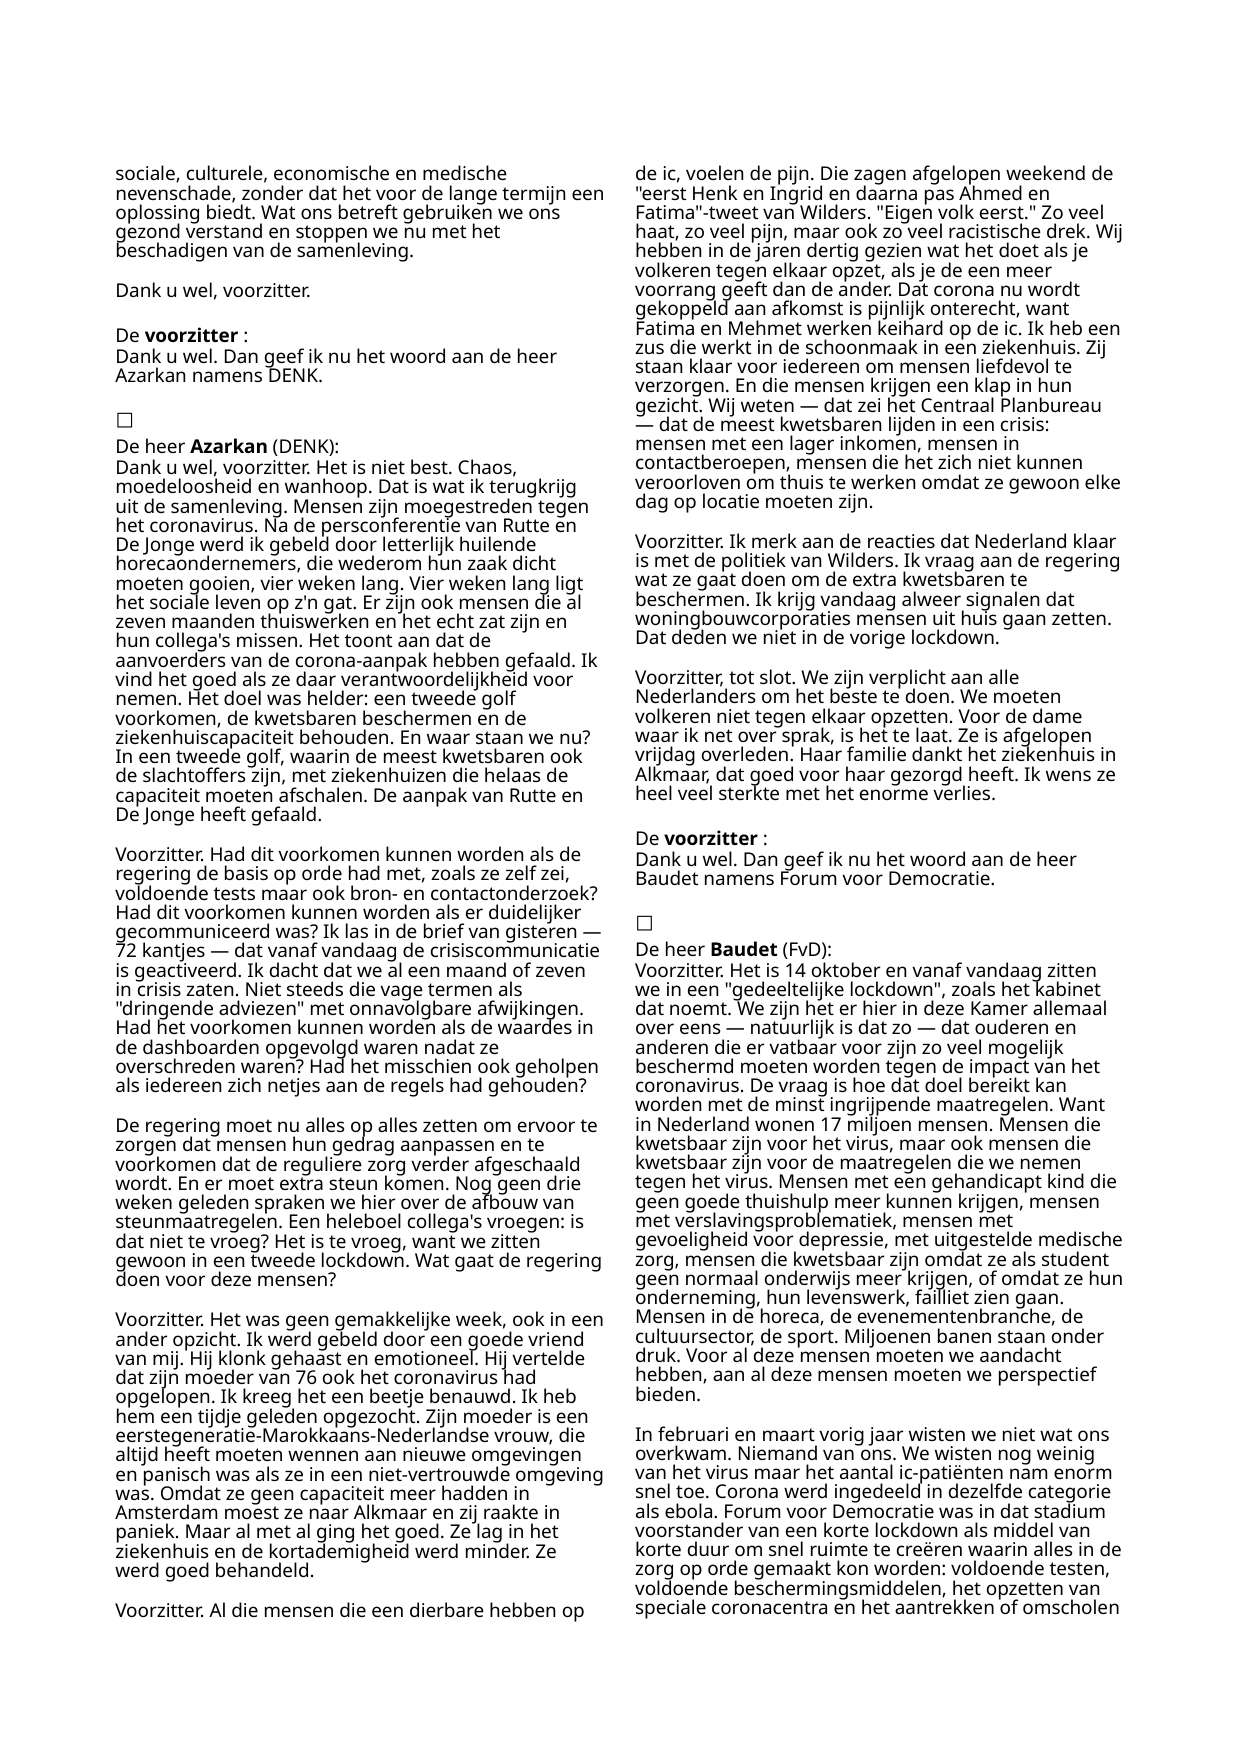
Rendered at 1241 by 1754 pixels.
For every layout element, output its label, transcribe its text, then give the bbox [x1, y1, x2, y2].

text De voorzitter : [115, 322, 605, 348]
text de ic, voelen de pijn. Die zagen afgelopen weekend de "eerst Henk en Ingrid en daarna pas Ahmed en Fatima"-tweet van Wilders. "Eigen volk eerst." Zo veel haat, zo veel pijn, maar ook zo veel racistische drek. Wij hebben in de jaren dertig gezien wat het doet als je volkeren tegen elkaar opzet, als je de een meer voorrang geeft dan de ander. Dat corona nu wordt gekoppeld aan afkomst is pijnlijk onterecht, want Fatima en Mehmet werken keihard op de ic. Ik heb een zus die werkt in de schoonmaak in een ziekenhuis. Zij staan klaar voor iedereen om mensen liefdevol te verzorgen. En die mensen krijgen een klap in hun gezicht. Wij weten — dat zei het Centraal Planbureau — dat de meest kwetsbaren lijden in een crisis: mensen met een lager inkomen, mensen in contactberoepen, mensen die het zich niet kunnen veroorloven om thuis te werken omdat ze gewoon elke dag op locatie moeten zijn. [635, 165, 1125, 512]
text ⬜ [115, 408, 605, 433]
text Voorzitter. Ik merk aan de reacties dat Nederland klaar is met de politiek van Wilders. Ik vraag aan de regering wat ze gaat doen om de extra kwetsbaren te beschermen. Ik krijg vandaag alweer signalen dat woningbouwcorporaties mensen uit huis gaan zetten. Dat deden we niet in de vorige lockdown. [635, 533, 1125, 648]
text ⬜ [635, 910, 1125, 936]
text Voorzitter, tot slot. We zijn verplicht aan alle Nederlanders om het beste te doen. We moeten volkeren niet tegen elkaar opzetten. Voor de dame waar ik net over sprak, is het te laat. Ze is afgelopen vrijdag overleden. Haar familie dankt het ziekenhuis in Alkmaar, dat goed voor haar gezorgd heeft. Ik wens ze heel veel sterkte met het enorme verlies. [635, 669, 1125, 804]
text Dank u wel. Dan geef ik nu het woord aan de heer Baudet namens Forum voor Democratie. [635, 851, 1125, 889]
text Voorzitter. Het was geen gemakkelijke week, ook in een ander opzicht. Ik werd gebeld door een goede vriend van mij. Hij klonk gehaast en emotioneel. Hij vertelde dat zijn moeder van 76 ook het coronavirus had opgelopen. Ik kreeg het een beetje benauwd. Ik heb hem een tijdje geleden opgezocht. Zijn moeder is een eerstegeneratie-Marokkaans-Nederlandse vrouw, die altijd heeft moeten wennen aan nieuwe omgevingen en panisch was als ze in een niet-vertrouwde omgeving was. Omdat ze geen capaciteit meer hadden in Amsterdam moest ze naar Alkmaar en zij raakte in paniek. Maar al met al ging het goed. Ze lag in het ziekenhuis en de kortademigheid werd minder. Ze werd goed behandeld. [115, 1311, 605, 1581]
text Dank u wel, voorzitter. Het is niet best. Chaos, moedeloosheid en wanhoop. Dat is wat ik terugkrijg uit de samenleving. Mensen zijn moegestreden tegen het coronavirus. Na de persconferentie van Rutte en De Jonge werd ik gebeld door letterlijk huilende horecaondernemers, die wederom hun zaak dicht moeten gooien, vier weken lang. Vier weken lang ligt het sociale leven op z'n gat. Er zijn ook mensen die al zeven maanden thuiswerken en het echt zat zijn en hun collega's missen. Het toont aan dat de aanvoerders van de corona-aanpak hebben gefaald. Ik vind het goed als ze daar verantwoordelijkheid voor nemen. Het doel was helder: een tweede golf voorkomen, de kwetsbaren beschermen en de ziekenhuiscapaciteit behouden. En waar staan we nu? In een tweede golf, waarin de meest kwetsbaren ook de slachtoffers zijn, met ziekenhuizen die helaas de capaciteit moeten afschalen. De aanpak van Rutte en De Jonge heeft gefaald. [115, 459, 605, 825]
text Voorzitter. Het is 14 oktober en vanaf vandaag zitten we in een "gedeeltelijke lockdown", zoals het kabinet dat noemt. We zijn het er hier in deze Kamer allemaal over eens — natuurlijk is dat zo — dat ouderen en anderen die er vatbaar voor zijn zo veel mogelijk beschermd moeten worden tegen de impact van het coronavirus. De vraag is hoe dat doel bereikt kan worden met de minst ingrijpende maatregelen. Want in Nederland wonen 17 miljoen mensen. Mensen die kwetsbaar zijn voor het virus, maar ook mensen die kwetsbaar zijn voor de maatregelen die we nemen tegen het virus. Mensen met een gehandicapt kind die geen goede thuishulp meer kunnen krijgen, mensen met verslavingsproblematiek, mensen met gevoeligheid voor depressie, met uitgestelde medische zorg, mensen die kwetsbaar zijn omdat ze als student geen normaal onderwijs meer krijgen, of omdat ze hun onderneming, hun levenswerk, failliet zien gaan. Mensen in de horeca, de evenementenbranche, de cultuursector, de sport. Miljoenen banen staan onder druk. Voor al deze mensen moeten we aandacht hebben, aan al deze mensen moeten we perspectief bieden. [635, 962, 1125, 1405]
text De heer Baudet (FvD): [635, 936, 1125, 962]
text Voorzitter. Al die mensen die een dierbare hebben op [115, 1602, 605, 1621]
text In februari en maart vorig jaar wisten we niet wat ons overkwam. Niemand van ons. We wisten nog weinig van het virus maar het aantal ic-patiënten nam enorm snel toe. Corona werd ingedeeld in dezelfde categorie als ebola. Forum voor Democratie was in dat stadium voorstander van een korte lockdown als middel van korte duur om snel ruimte te creëren waarin alles in de zorg op orde gemaakt kon worden: voldoende testen, voldoende beschermingsmiddelen, het opzetten van speciale coronacentra en het aantrekken of omscholen [635, 1426, 1125, 1618]
text De voorzitter : [635, 825, 1125, 851]
text Voorzitter. Had dit voorkomen kunnen worden als de regering de basis op orde had met, zoals ze zelf zei, voldoende tests maar ook bron- en contactonderzoek? Had dit voorkomen kunnen worden als er duidelijker gecommuniceerd was? Ik las in de brief van gisteren — 72 kantjes — dat vanaf vandaag de crisiscommunicatie is geactiveerd. Ik dacht dat we al een maand of zeven in crisis zaten. Niet steeds die vage termen als "dringende adviezen" met onnavolgbare afwijkingen. Had het voorkomen kunnen worden als de waardes in de dashboarden opgevolgd waren nadat ze overschreden waren? Had het misschien ook geholpen als iedereen zich netjes aan de regels had gehouden? [115, 846, 605, 1096]
text De regering moet nu alles op alles zetten om ervoor te zorgen dat mensen hun gedrag aanpassen en te voorkomen dat de reguliere zorg verder afgeschaald wordt. En er moet extra steun komen. Nog geen drie weken geleden spraken we hier over de afbouw van steunmaatregelen. Een heleboel collega's vroegen: is dat niet te vroeg? Het is te vroeg, want we zitten gewoon in een tweede lockdown. Wat gaat de regering doen voor deze mensen? [115, 1117, 605, 1291]
text Dank u wel. Dan geef ik nu het woord aan de heer Azarkan namens DENK. [115, 348, 605, 387]
text sociale, culturele, economische en medische nevenschade, zonder dat het voor de lange termijn een oplossing biedt. Wat ons betreft gebruiken we ons gezond verstand en stoppen we nu met het beschadigen van de samenleving. [115, 165, 605, 262]
text Dank u wel, voorzitter. [115, 282, 605, 302]
text De heer Azarkan (DENK): [115, 433, 605, 459]
